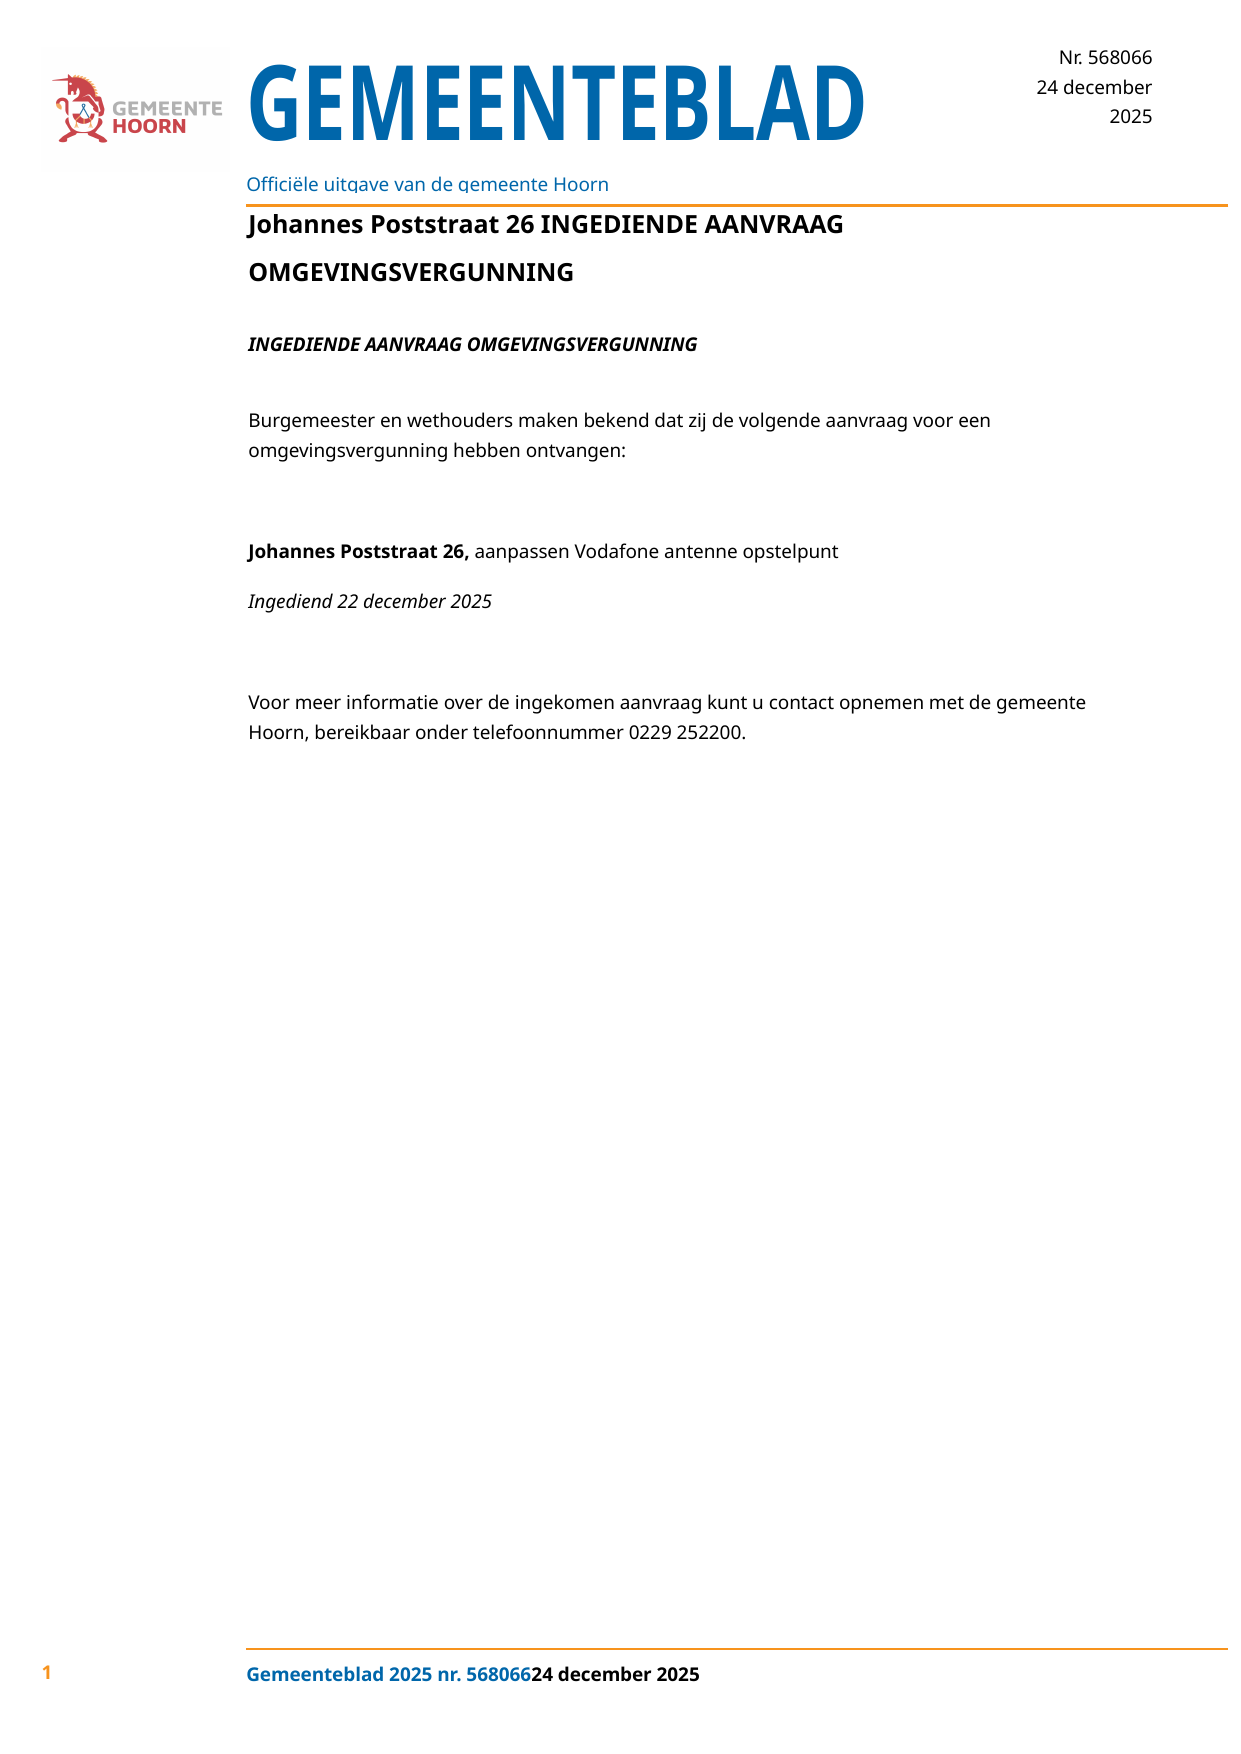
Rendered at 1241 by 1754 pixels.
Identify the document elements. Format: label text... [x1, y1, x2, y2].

text Burgemeester en wethouders maken bekend dat zij de volgende aanvraag voor een omgevingsvergunning hebben ontvangen: [248, 408, 1152, 463]
text Johannes Poststraat 26, aanpassen Vodafone antenne opstelpunt [248, 538, 1152, 564]
text INGEDIENDE AANVRAAG OMGEVINGSVERGUNNING [248, 331, 1152, 357]
text Johannes Poststraat 26 INGEDIENDE AANVRAAG OMGEVINGSVERGUNNING [248, 207, 1152, 288]
picture [41, 47, 231, 172]
text Ingediend 22 december 2025 [248, 588, 1152, 614]
text Voor meer informatie over de ingekomen aanvraag kunt u contact opnemen met de gemeente Hoorn, bereikbaar onder telefoonnummer 0229 252200. [248, 689, 1152, 744]
